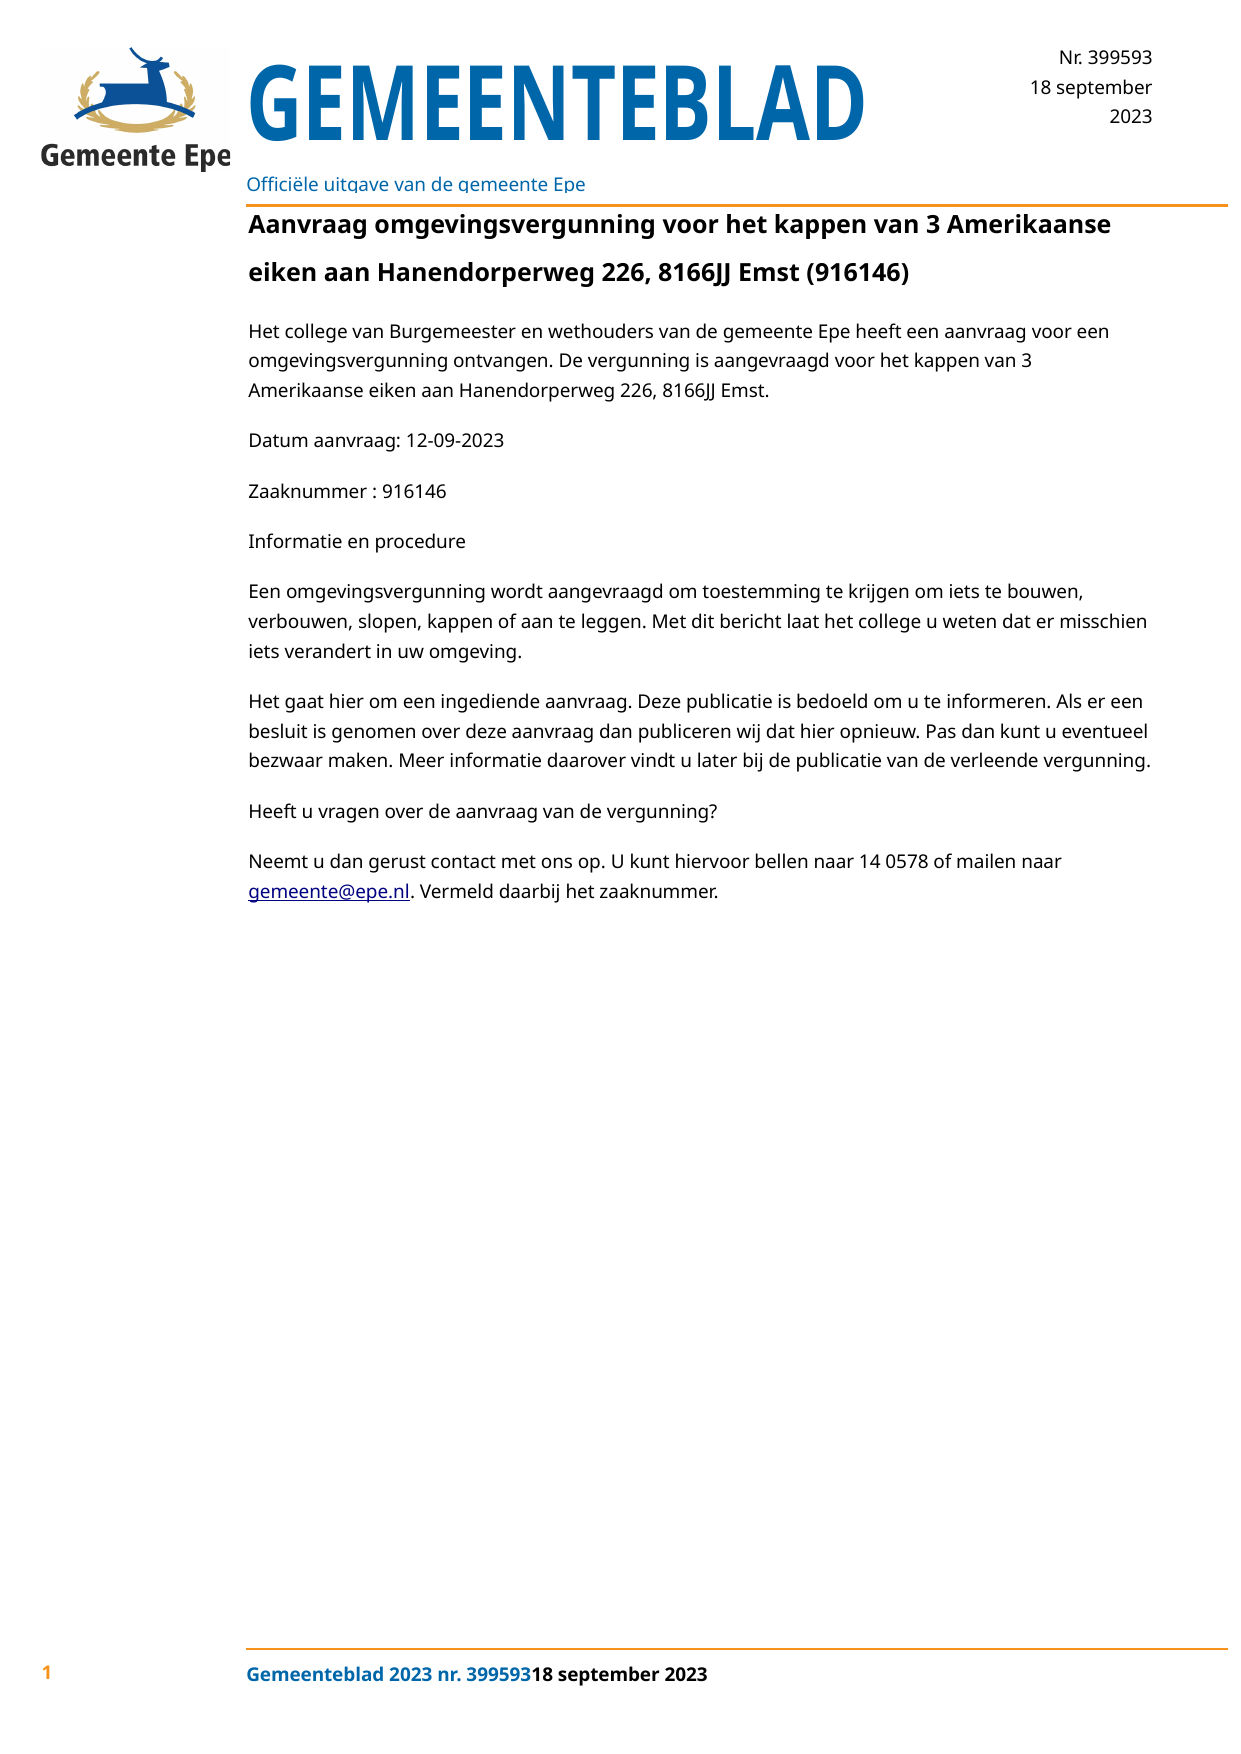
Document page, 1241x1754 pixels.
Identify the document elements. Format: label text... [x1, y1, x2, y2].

text Neemt u dan gerust contact met ons op. U kunt hiervoor bellen naar 14 0578 of mailen naar gemeente@epe.nl. Vermeld daarbij het zaaknummer. [248, 848, 1152, 904]
text Informatie en procedure [248, 528, 1152, 554]
text Zaaknummer : 916146 [248, 478, 1152, 504]
text Heeft u vragen over de aanvraag van de vergunning? [248, 798, 1152, 824]
text Een omgevingsvergunning wordt aangevraagd om toestemming te krijgen om iets te bouwen, verbouwen, slopen, kappen of aan te leggen. Met dit bericht laat het college u weten dat er misschien iets verandert in uw omgeving. [248, 579, 1152, 664]
text Datum aanvraag: 12-09-2023 [248, 427, 1152, 453]
picture [41, 47, 231, 172]
text Het college van Burgemeester en wethouders van de gemeente Epe heeft een aanvraag voor een omgevingsvergunning ontvangen. De vergunning is aangevraagd voor het kappen van 3 Amerikaanse eiken aan Hanendorperweg 226, 8166JJ Emst. [248, 318, 1152, 403]
text Aanvraag omgevingsvergunning voor het kappen van 3 Amerikaanse eiken aan Hanendorperweg 226, 8166JJ Emst (916146) [248, 207, 1152, 288]
text Het gaat hier om een ingediende aanvraag. Deze publicatie is bedoeld om u te informeren. Als er een besluit is genomen over deze aanvraag dan publiceren wij dat hier opnieuw. Pas dan kunt u eventueel bezwaar maken. Meer informatie daarover vindt u later bij de publicatie van de verleende vergunning. [248, 688, 1152, 773]
